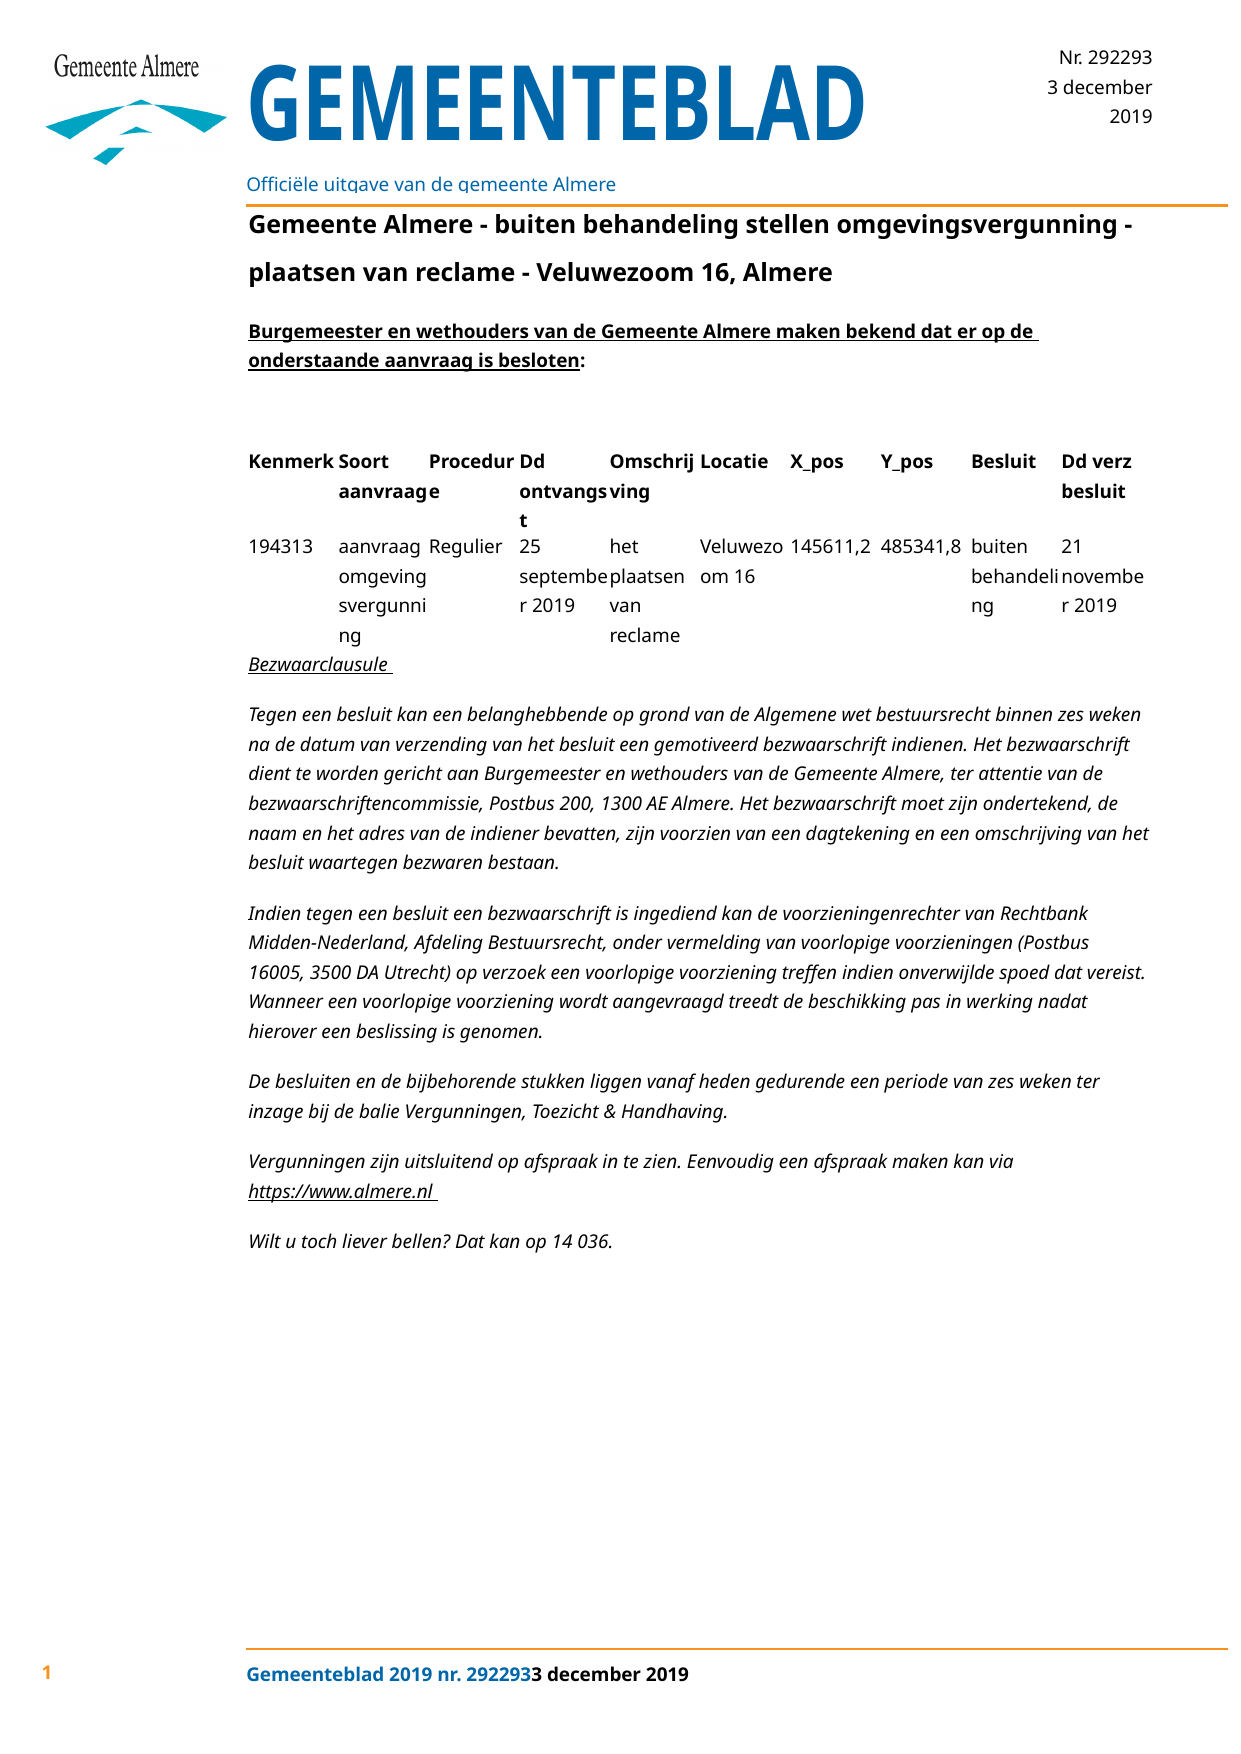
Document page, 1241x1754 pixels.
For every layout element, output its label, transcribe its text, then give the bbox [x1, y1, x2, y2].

table_cell Regulier [429, 533, 519, 648]
table_header Besluit [971, 449, 1061, 533]
table_header Kenmerk [248, 449, 338, 533]
text Vergunningen zijn uitsluitend op afspraak in te zien. Eenvoudig een afspraak maken kan via https://www.almere.nl [248, 1148, 1152, 1204]
table_header Omschrijving [609, 449, 700, 533]
table_header Dd ontvangst [519, 449, 609, 533]
table_header Dd verz besluit [1061, 449, 1152, 533]
table_cell Veluwezoom 16 [700, 533, 790, 648]
text De besluiten en de bijbehorende stukken liggen vanaf heden gedurende een periode van zes weken ter inzage bij de balie Vergunningen, Toezicht & Handhaving. [248, 1068, 1152, 1124]
table_header Locatie [700, 449, 790, 533]
table_cell 25 september 2019 [519, 533, 609, 648]
table_cell 194313 [248, 533, 338, 648]
table_header Soort aanvraag [338, 449, 429, 533]
text Burgemeester en wethouders van de Gemeente Almere maken bekend dat er op de onderstaande aanvraag is besloten: [248, 318, 1152, 373]
table_cell 145611,2 [790, 533, 881, 648]
table_header Procedure [429, 449, 519, 533]
table_cell buiten behandeling [971, 533, 1061, 648]
table_cell 485341,8 [881, 533, 971, 648]
table_header Y_pos [881, 449, 971, 533]
table_header X_pos [790, 449, 881, 533]
table_cell aanvraag omgevingsvergunning [338, 533, 429, 648]
table_cell 21 november 2019 [1061, 533, 1152, 648]
text Gemeente Almere - buiten behandeling stellen omgevingsvergunning - plaatsen van reclame - Veluwezoom 16, Almere [248, 207, 1152, 288]
text Bezwaarclausule [248, 651, 1152, 677]
picture [41, 47, 231, 172]
text Indien tegen een besluit een bezwaarschrift is ingediend kan de voorzieningenrechter van Rechtbank Midden-Nederland, Afdeling Bestuursrecht, onder vermelding van voorlopige voorzieningen (Postbus 16005, 3500 DA Utrecht) op verzoek een voorlopige voorziening treffen indien onverwijlde spoed dat vereist. Wanneer een voorlopige voorziening wordt aangevraagd treedt de beschikking pas in werking nadat hierover een beslissing is genomen. [248, 900, 1152, 1044]
table_cell het plaatsen van reclame [609, 533, 700, 648]
text Wilt u toch liever bellen? Dat kan op 14 036. [248, 1228, 1152, 1254]
text Tegen een besluit kan een belanghebbende op grond van de Algemene wet bestuursrecht binnen zes weken na de datum van verzending van het besluit een gemotiveerd bezwaarschrift indienen. Het bezwaarschrift dient te worden gericht aan Burgemeester en wethouders van de Gemeente Almere, ter attentie van de bezwaarschriftencommissie, Postbus 200, 1300 AE Almere. Het bezwaarschrift moet zijn ondertekend, de naam en het adres van de indiener bevatten, zijn voorzien van een dagtekening en een omschrijving van het besluit waartegen bezwaren bestaan. [248, 701, 1152, 875]
